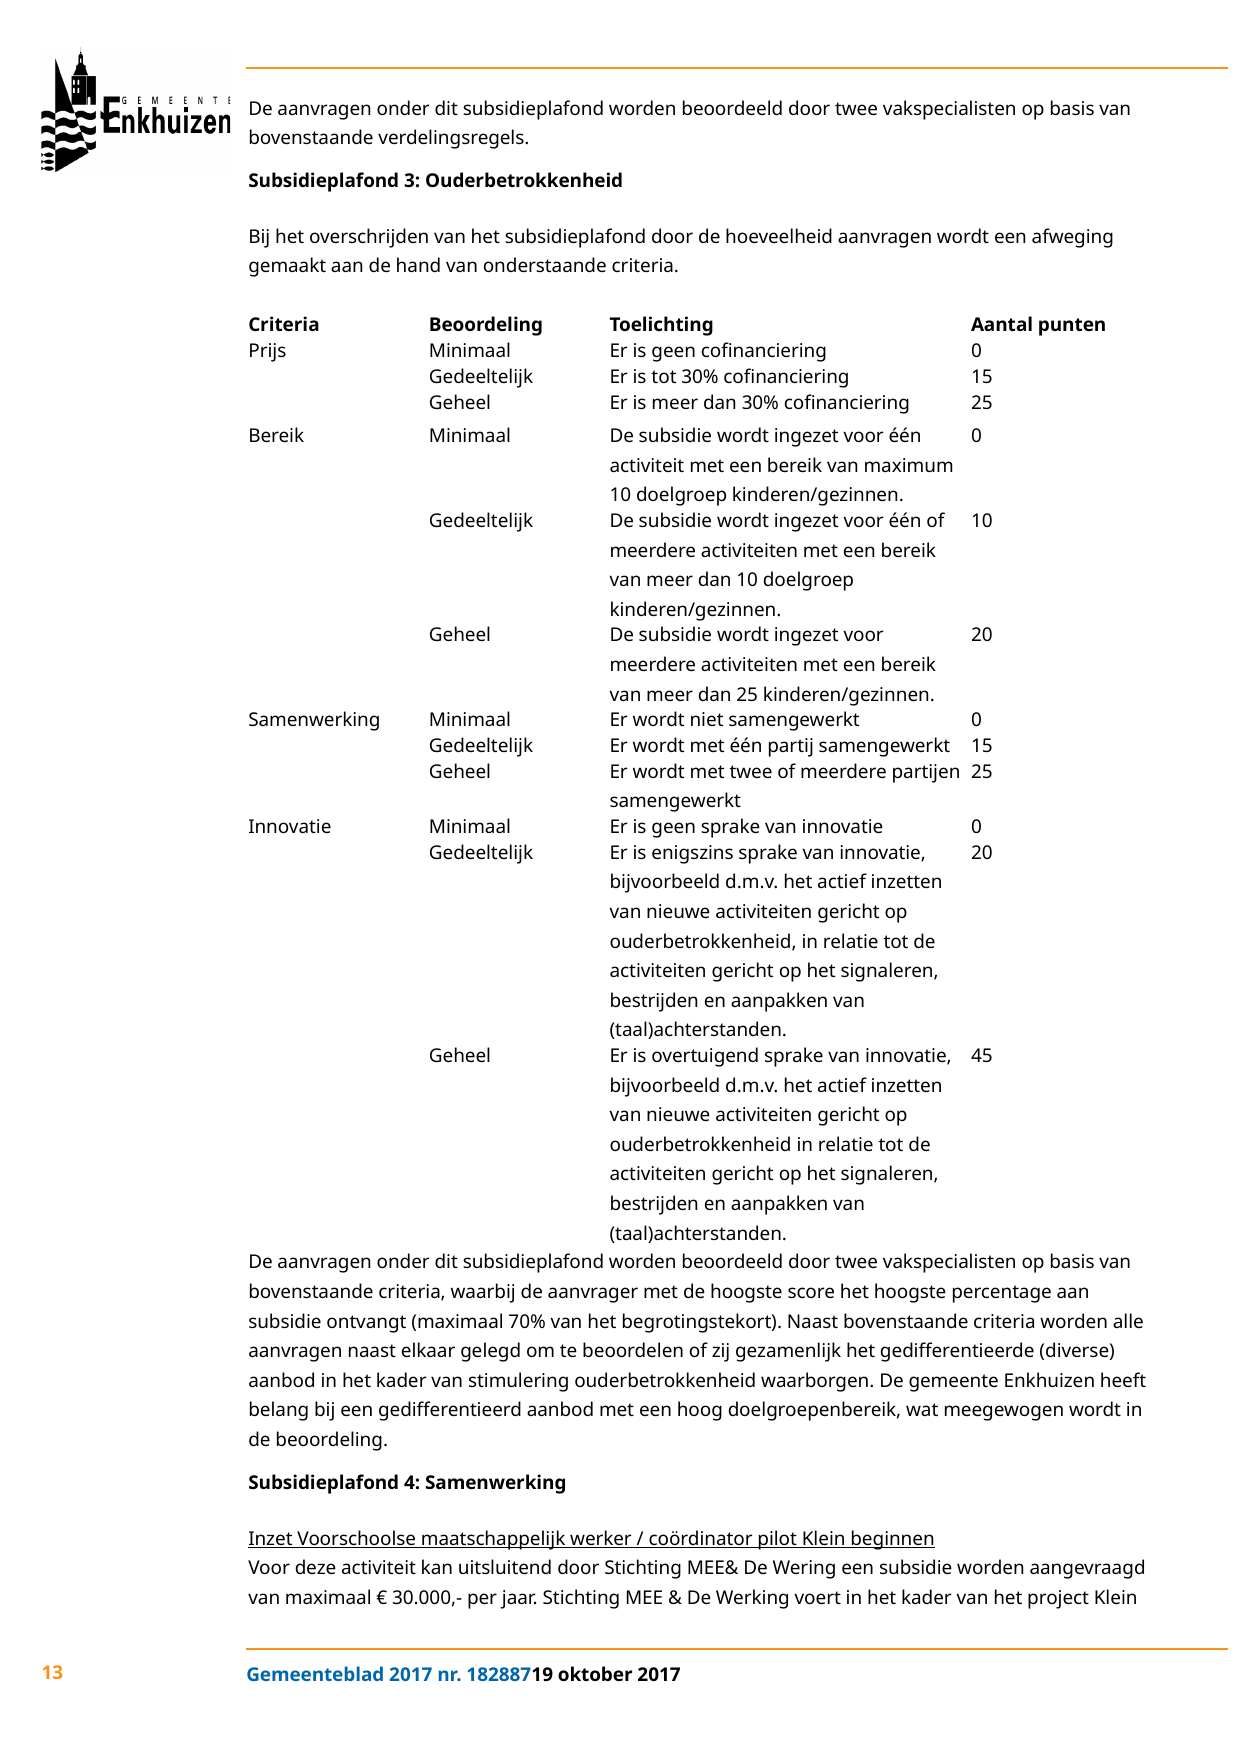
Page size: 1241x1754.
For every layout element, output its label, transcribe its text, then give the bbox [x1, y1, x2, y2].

table_header Beoordeling [429, 312, 609, 337]
table_cell Minimaal [429, 707, 609, 732]
table_cell Er is geen sprake van innovatie [609, 813, 971, 839]
table_header Aantal punten [971, 312, 1152, 337]
table_cell 0 [971, 707, 1152, 732]
table_cell De subsidie wordt ingezet voor meerdere activiteiten met een bereik van meer dan 25 kinderen/gezinnen. [609, 622, 971, 707]
table_cell Geheel [429, 758, 609, 813]
table_cell Minimaal [429, 813, 609, 839]
table_cell Er is meer dan 30% cofinanciering [609, 389, 971, 422]
table_cell De subsidie wordt ingezet voor één of meerdere activiteiten met een bereik van meer dan 10 doelgroep kinderen/gezinnen. [609, 507, 971, 622]
text Voor deze activiteit kan uitsluitend door Stichting MEE& De Wering een subsidie worden aangevraagd van maximaal € 30.000,- per jaar. Stichting MEE & De Werking voert in het kader van het project Klein [248, 1554, 1152, 1609]
table_cell 45 [971, 1042, 1152, 1246]
table_cell 10 [971, 507, 1152, 622]
table_cell Er is overtuigend sprake van innovatie, bijvoorbeeld d.m.v. het actief inzetten van nieuwe activiteiten gericht op ouderbetrokkenheid in relatie tot de activiteiten gericht op het signaleren, bestrijden en aanpakken van (taal)achterstanden. [609, 1042, 971, 1246]
table_cell Prijs [248, 338, 429, 422]
table_cell 0 [971, 422, 1152, 507]
table_cell Er wordt met twee of meerdere partijen samengewerkt [609, 758, 971, 813]
table_cell 15 [971, 732, 1152, 758]
table_cell Gedeeltelijk [429, 732, 609, 758]
table_cell 25 [971, 758, 1152, 813]
table_header Toelichting [609, 312, 971, 337]
table_cell Gedeeltelijk [429, 363, 609, 389]
picture [41, 47, 231, 172]
table_cell 0 [971, 813, 1152, 839]
text Inzet Voorschoolse maatschappelijk werker / coördinator pilot Klein beginnen [248, 1525, 1152, 1550]
table_cell Er is enigszins sprake van innovatie, bijvoorbeeld d.m.v. het actief inzetten van nieuwe activiteiten gericht op ouderbetrokkenheid, in relatie tot de activiteiten gericht op het signaleren, bestrijden en aanpakken van (taal)achterstanden. [609, 839, 971, 1042]
text Bij het overschrijden van het subsidieplafond door de hoeveelheid aanvragen wordt een afweging gemaakt aan de hand van onderstaande criteria. [248, 223, 1152, 278]
table_cell Geheel [429, 1042, 609, 1246]
table_cell Er wordt met één partij samengewerkt [609, 732, 971, 758]
table_cell Geheel [429, 622, 609, 707]
table_cell De subsidie wordt ingezet voor één activiteit met een bereik van maximum 10 doelgroep kinderen/gezinnen. [609, 422, 971, 507]
text De aanvragen onder dit subsidieplafond worden beoordeeld door twee vakspecialisten op basis van bovenstaande criteria, waarbij de aanvrager met de hoogste score het hoogste percentage aan subsidie ontvangt (maximaal 70% van het begrotingstekort). Naast bovenstaande criteria worden alle aanvragen naast elkaar gelegd om te beoordelen of zij gezamenlijk het gedifferentieerde (diverse) aanbod in het kader van stimulering ouderbetrokkenheid waarborgen. De gemeente Enkhuizen heeft belang bij een gedifferentieerd aanbod met een hoog doelgroepenbereik, wat meegewogen wordt in de beoordeling. [248, 1249, 1152, 1452]
table_cell Innovatie [248, 813, 429, 1246]
table_cell Samenwerking [248, 707, 429, 813]
table_cell Minimaal [429, 338, 609, 363]
table_cell 0 [971, 338, 1152, 363]
table_cell Bereik [248, 422, 429, 707]
table_header Criteria [248, 312, 429, 337]
table_cell Er wordt niet samengewerkt [609, 707, 971, 732]
text Subsidieplafond 3: Ouderbetrokkenheid [248, 167, 1152, 193]
text Subsidieplafond 4: Samenwerking [248, 1469, 1152, 1495]
table_cell Geheel [429, 389, 609, 422]
table_cell 15 [971, 363, 1152, 389]
table_cell Er is tot 30% cofinanciering [609, 363, 971, 389]
table_cell 20 [971, 622, 1152, 707]
table_cell Minimaal [429, 422, 609, 507]
table_cell Gedeeltelijk [429, 507, 609, 622]
table_cell 25 [971, 389, 1152, 422]
table_cell Er is geen cofinanciering [609, 338, 971, 363]
table_cell 20 [971, 839, 1152, 1042]
text De aanvragen onder dit subsidieplafond worden beoordeeld door twee vakspecialisten op basis van bovenstaande verdelingsregels. [248, 95, 1152, 150]
table_cell Gedeeltelijk [429, 839, 609, 1042]
